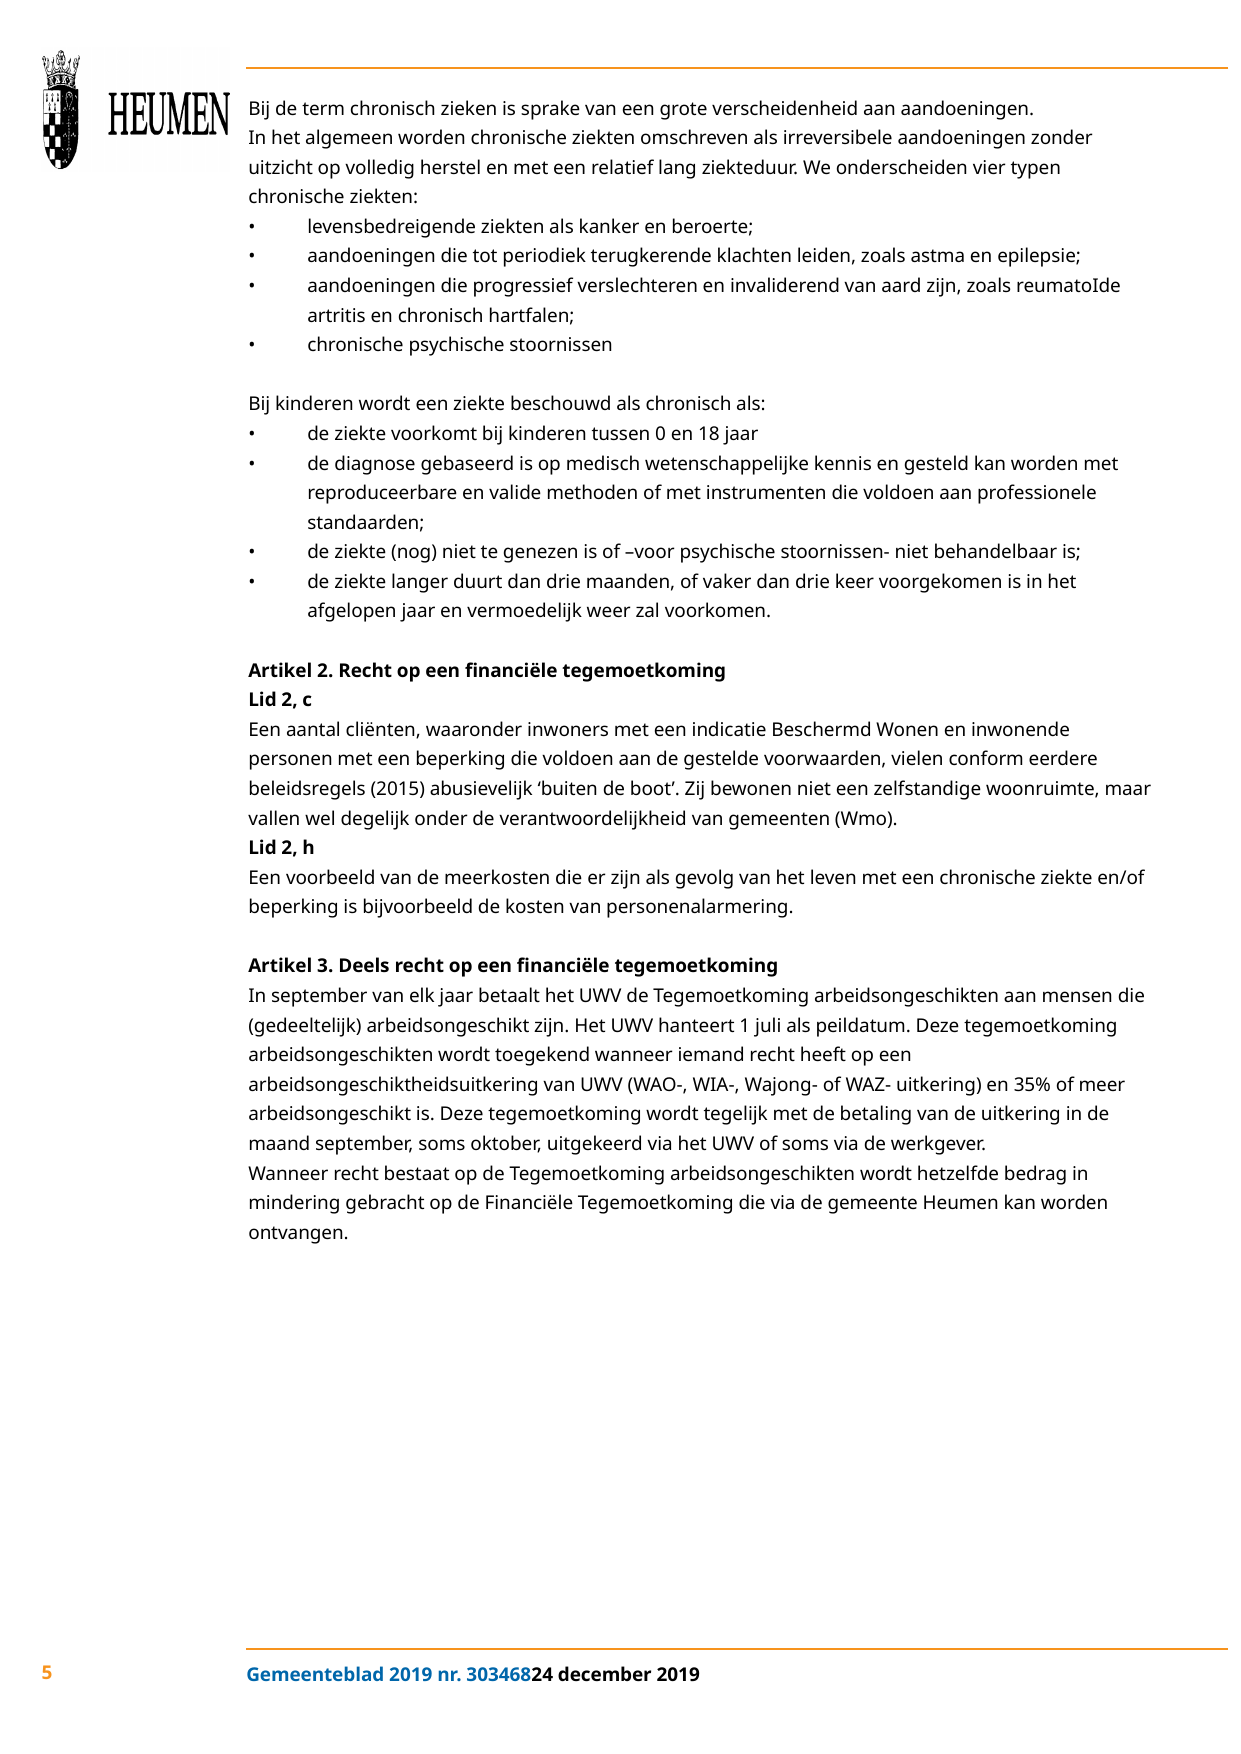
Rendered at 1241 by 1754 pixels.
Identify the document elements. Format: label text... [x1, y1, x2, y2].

text Bij kinderen wordt een ziekte beschouwd als chronisch als: [248, 391, 1152, 416]
list chronische psychische stoornissen [248, 331, 1152, 357]
picture [41, 47, 231, 172]
text Een voorbeeld van de meerkosten die er zijn als gevolg van het leven met een chronische ziekte en/of beperking is bijvoorbeeld de kosten van personenalarmering. [248, 864, 1152, 919]
list de diagnose gebaseerd is op medisch wetenschappelijke kennis en gesteld kan worden met reproduceerbare en valide methoden of met instrumenten die voldoen aan professionele standaarden; [248, 450, 1152, 535]
text Lid 2, h [248, 834, 1152, 860]
text Artikel 2. Recht op een financiële tegemoetkoming [248, 657, 1152, 683]
text Artikel 3. Deels recht op een financiële tegemoetkoming [248, 953, 1152, 978]
text In september van elk jaar betaalt het UWV de Tegemoetkoming arbeidsongeschikten aan mensen die (gedeeltelijk) arbeidsongeschikt zijn. Het UWV hanteert 1 juli als peildatum. Deze tegemoetkoming arbeidsongeschikten wordt toegekend wanneer iemand recht heeft op een arbeidsongeschiktheidsuitkering van UWV (WAO-, WIA-, Wajong- of WAZ- uitkering) en 35% of meer arbeidsongeschikt is. Deze tegemoetkoming wordt tegelijk met de betaling van de uitkering in de maand september, soms oktober, uitgekeerd via het UWV of soms via de werkgever. [248, 982, 1152, 1156]
text Wanneer recht bestaat op de Tegemoetkoming arbeidsongeschikten wordt hetzelfde bedrag in mindering gebracht op de Financiële Tegemoetkoming die via de gemeente Heumen kan worden ontvangen. [248, 1160, 1152, 1245]
text Bij de term chronisch zieken is sprake van een grote verscheidenheid aan aandoeningen. [248, 95, 1152, 121]
list aandoeningen die progressief verslechteren en invaliderend van aard zijn, zoals reumatoIde artritis en chronisch hartfalen; [248, 272, 1152, 328]
text Lid 2, c [248, 686, 1152, 712]
list levensbedreigende ziekten als kanker en beroerte; [248, 213, 1152, 239]
list de ziekte (nog) niet te genezen is of –voor psychische stoornissen- niet behandelbaar is; [248, 538, 1152, 564]
text In het algemeen worden chronische ziekten omschreven als irreversibele aandoeningen zonder uitzicht op volledig herstel en met een relatief lang ziekteduur. We onderscheiden vier typen chronische ziekten: [248, 124, 1152, 209]
list de ziekte langer duurt dan drie maanden, of vaker dan drie keer voorgekomen is in het afgelopen jaar en vermoedelijk weer zal voorkomen. [248, 568, 1152, 623]
list de ziekte voorkomt bij kinderen tussen 0 en 18 jaar [248, 420, 1152, 446]
list aandoeningen die tot periodiek terugkerende klachten leiden, zoals astma en epilepsie; [248, 243, 1152, 268]
text Een aantal cliënten, waaronder inwoners met een indicatie Beschermd Wonen en inwonende personen met een beperking die voldoen aan de gestelde voorwaarden, vielen conform eerdere beleidsregels (2015) abusievelijk ‘buiten de boot’. Zij bewonen niet een zelfstandige woonruimte, maar vallen wel degelijk onder de verantwoordelijkheid van gemeenten (Wmo). [248, 716, 1152, 831]
